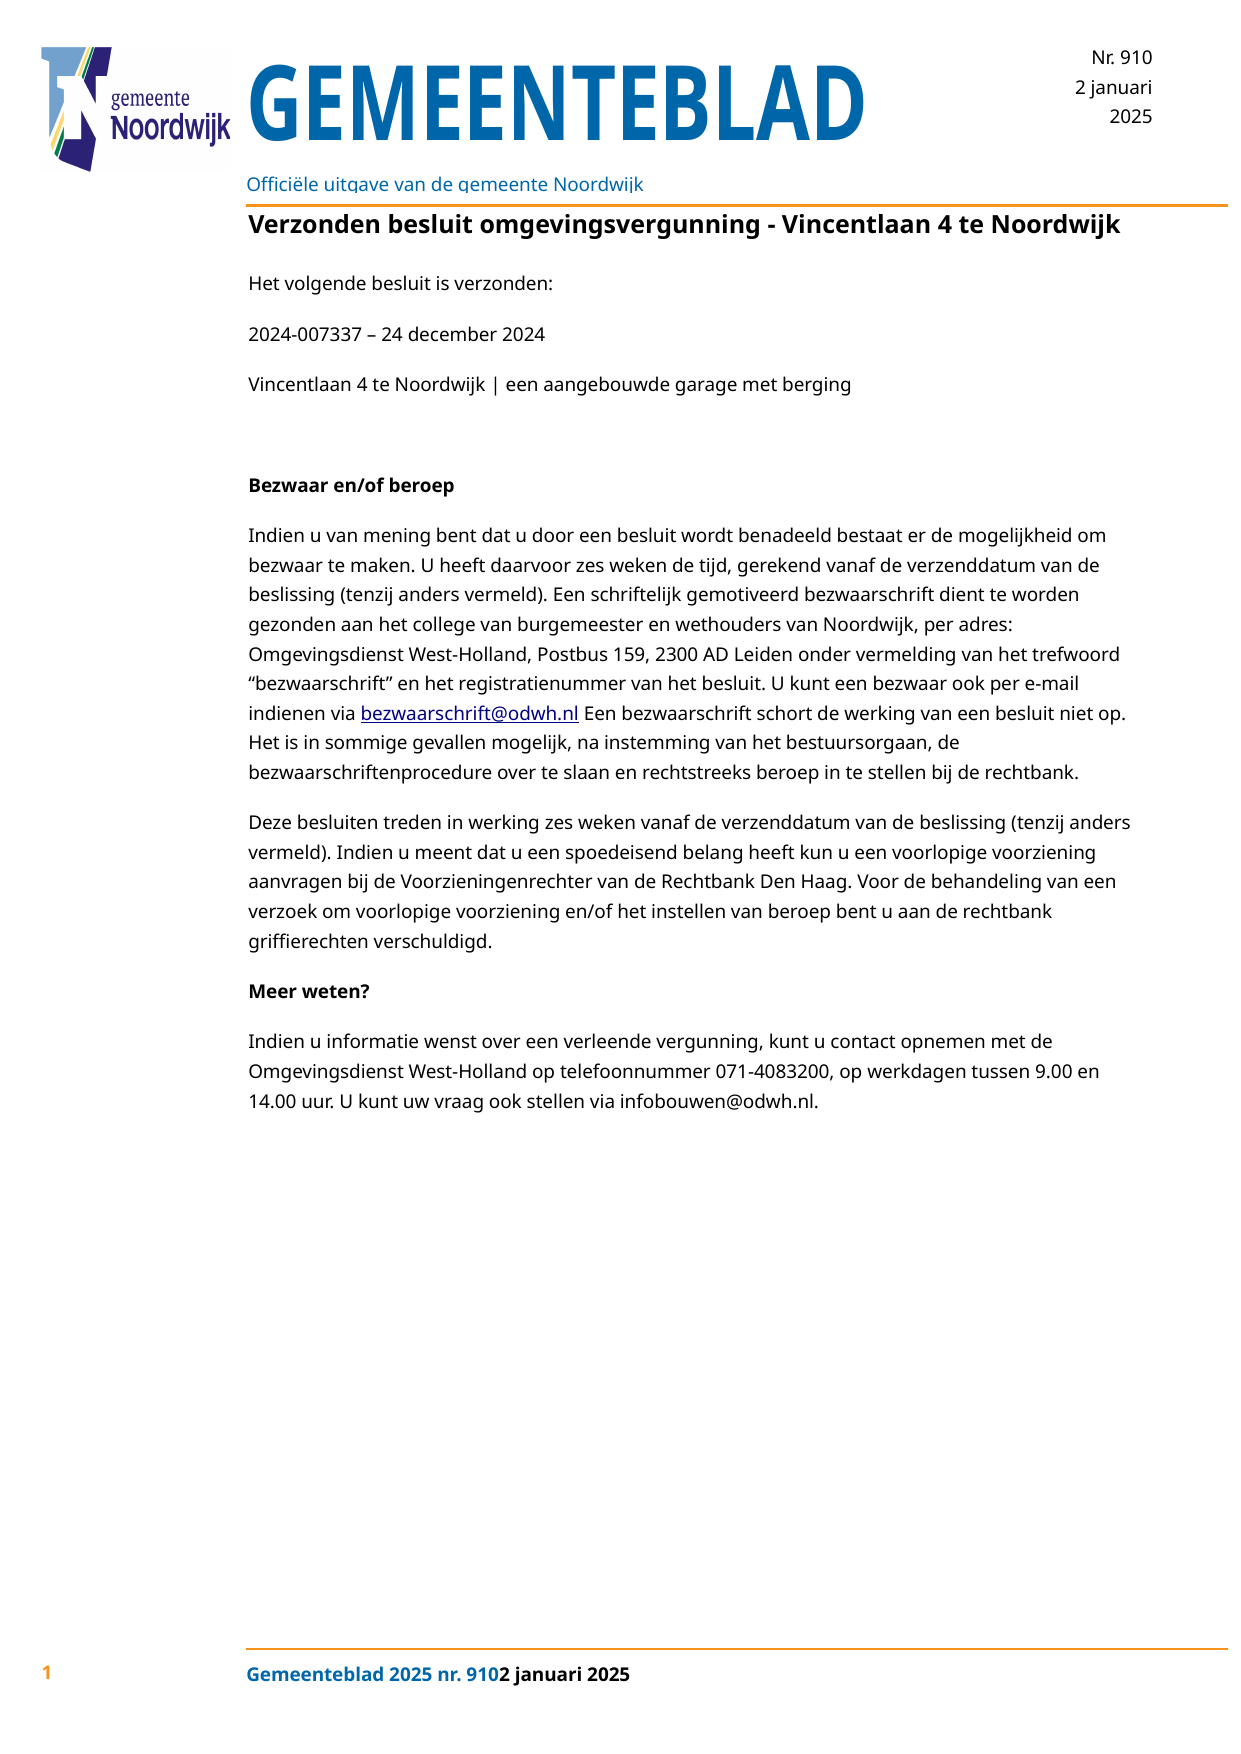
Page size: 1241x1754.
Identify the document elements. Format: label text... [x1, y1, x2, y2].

picture [41, 47, 231, 172]
text Meer weten? [248, 978, 1152, 1004]
text Het volgende besluit is verzonden: [248, 270, 1152, 296]
text Verzonden besluit omgevingsvergunning - Vincentlaan 4 te Noordwijk [248, 207, 1152, 241]
text 2024-007337 – 24 december 2024 [248, 321, 1152, 346]
text Bezwaar en/of beroep [248, 472, 1152, 498]
text Deze besluiten treden in werking zes weken vanaf de verzenddatum van de beslissing (tenzij anders vermeld). Indien u meent dat u een spoedeisend belang heeft kun u een voorlopige voorziening aanvragen bij de Voorzieningenrechter van de Rechtbank Den Haag. Voor de behandeling van een verzoek om voorlopige voorziening en/of het instellen van beroep bent u aan de rechtbank griffierechten verschuldigd. [248, 809, 1152, 953]
text Indien u informatie wenst over een verleende vergunning, kunt u contact opnemen met de Omgevingsdienst West-Holland op telefoonnummer 071-4083200, op werkdagen tussen 9.00 en 14.00 uur. U kunt uw vraag ook stellen via infobouwen@odwh.nl. [248, 1029, 1152, 1113]
text Vincentlaan 4 te Noordwijk | een aangebouwde garage met berging [248, 371, 1152, 397]
text Indien u van mening bent dat u door een besluit wordt benadeeld bestaat er de mogelijkheid om bezwaar te maken. U heeft daarvoor zes weken de tijd, gerekend vanaf de verzenddatum van de beslissing (tenzij anders vermeld). Een schriftelijk gemotiveerd bezwaarschrift dient te worden gezonden aan het college van burgemeester en wethouders van Noordwijk, per adres: Omgevingsdienst West-Holland, Postbus 159, 2300 AD Leiden onder vermelding van het trefwoord “bezwaarschrift” en het registratienummer van het besluit. U kunt een bezwaar ook per e-mail indienen via bezwaarschrift@odwh.nl Een bezwaarschrift schort de werking van een besluit niet op. Het is in sommige gevallen mogelijk, na instemming van het bestuursorgaan, de bezwaarschriftenprocedure over te slaan en rechtstreeks beroep in te stellen bij de rechtbank. [248, 522, 1152, 785]
